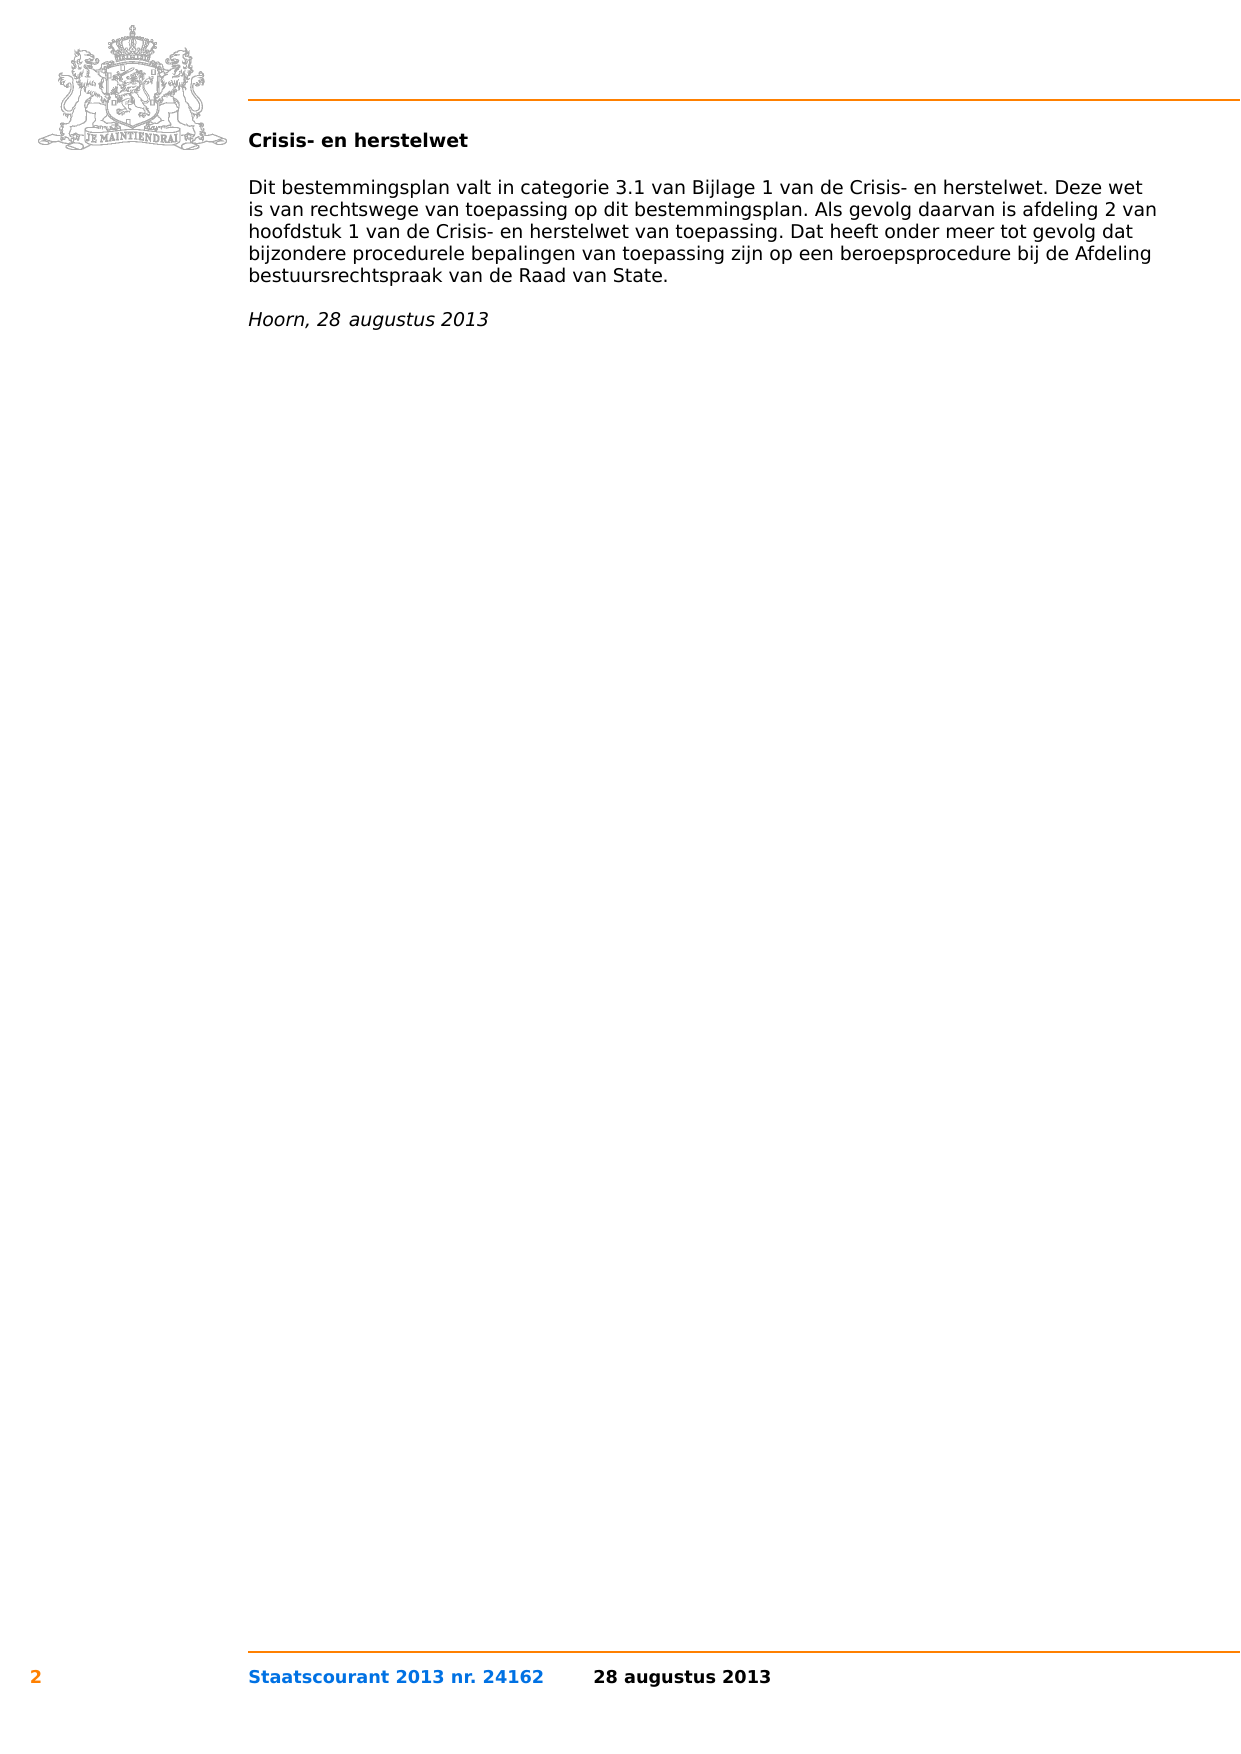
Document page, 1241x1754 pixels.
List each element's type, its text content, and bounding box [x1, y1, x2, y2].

text Dit bestemmingsplan valt in categorie 3.1 van Bijlage 1 van de Crisis- en herstelwet. Deze wet is van rechtswege van toepassing op dit bestemmingsplan. Als gevolg daarvan is afdeling 2 van hoofdstuk 1 van de Crisis- en herstelwet van toepassing. Dat heeft onder meer tot gevolg dat bijzondere procedurele bepalingen van toepassing zijn op een beroepsprocedure bij de Afdeling bestuursrechtspraak van de Raad van State. [248, 177, 1163, 287]
subtitle Crisis- en herstelwet [248, 130, 1163, 152]
text Hoorn, 28 augustus 2013 [248, 309, 1163, 331]
picture [38, 25, 227, 150]
